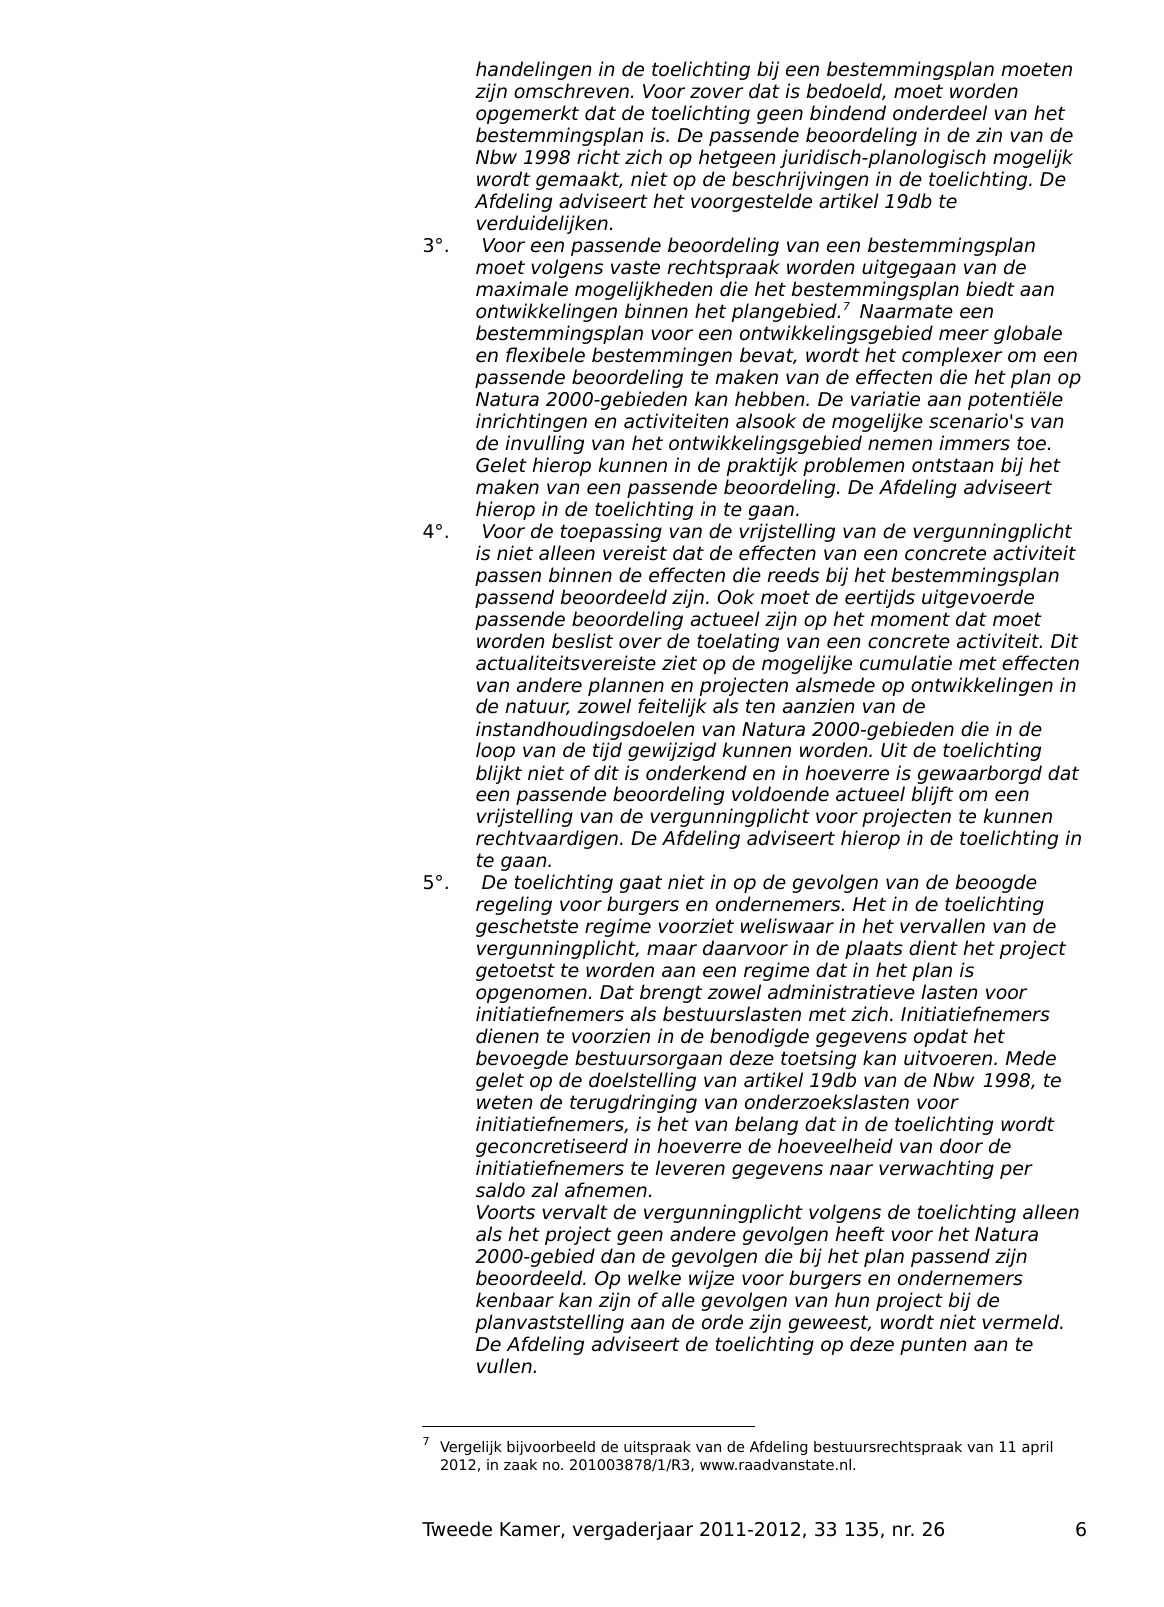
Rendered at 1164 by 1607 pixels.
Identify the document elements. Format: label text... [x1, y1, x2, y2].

text Vergelijk bijvoorbeeld de uitspraak van de Afdeling bestuursrechtspraak van 11 april 2012, in zaak no. 201003878/1/R3, www.raadvanstate.nl. [422, 1435, 1087, 1474]
text 5°. De toelichting gaat niet in op de gevolgen van de beoogde regeling voor burgers en ondernemers. Het in de toelichting geschetste regime voorziet weliswaar in het vervallen van de vergunningplicht, maar daarvoor in de plaats dient het project getoetst te worden aan een regime dat in het plan is opgenomen. Dat brengt zowel administratieve lasten voor initiatiefnemers als bestuurslasten met zich. Initiatiefnemers dienen te voorzien in de benodigde gegevens opdat het bevoegde bestuursorgaan deze toetsing kan uitvoeren. Mede gelet op de doelstelling van artikel 19db van de Nbw 1998, te weten de terugdringing van onderzoekslasten voor initiatiefnemers, is het van belang dat in de toelichting wordt geconcretiseerd in hoeverre de hoeveelheid van door de initiatiefnemers te leveren gegevens naar verwachting per saldo zal afnemen. [422, 872, 1087, 1202]
text handelingen in de toelichting bij een bestemmingsplan moeten zijn omschreven. Voor zover dat is bedoeld, moet worden opgemerkt dat de toelichting geen bindend onderdeel van het bestemmingsplan is. De passende beoordeling in de zin van de Nbw 1998 richt zich op hetgeen juridisch-planologisch mogelijk wordt gemaakt, niet op de beschrijvingen in de toelichting. De Afdeling adviseert het voorgestelde artikel 19db te verduidelijken. [422, 59, 1087, 235]
text Voorts vervalt de vergunningplicht volgens de toelichting alleen als het project geen andere gevolgen heeft voor het Natura 2000-gebied dan de gevolgen die bij het plan passend zijn beoordeeld. Op welke wijze voor burgers en ondernemers kenbaar kan zijn of alle gevolgen van hun project bij de planvaststelling aan de orde zijn geweest, wordt niet vermeld. [475, 1202, 1087, 1334]
text De Afdeling adviseert de toelichting op deze punten aan te vullen. [475, 1334, 1087, 1378]
text 3°. Voor een passende beoordeling van een bestemmingsplan moet volgens vaste rechtspraak worden uitgegaan van de maximale mogelijkheden die het bestemmingsplan biedt aan ontwikkelingen binnen het plangebied. Naarmate een bestemmingsplan voor een ontwikkelingsgebied meer globale en flexibele bestemmingen bevat, wordt het complexer om een passende beoordeling te maken van de effecten die het plan op Natura 2000-gebieden kan hebben. De variatie aan potentiële inrichtingen en activiteiten alsook de mogelijke scenario's van de invulling van het ontwikkelingsgebied nemen immers toe. Gelet hierop kunnen in de praktijk problemen ontstaan bij het maken van een passende beoordeling. De Afdeling adviseert hierop in de toelichting in te gaan. [422, 235, 1087, 521]
text 4°. Voor de toepassing van de vrijstelling van de vergunningplicht is niet alleen vereist dat de effecten van een concrete activiteit passen binnen de effecten die reeds bij het bestemmingsplan passend beoordeeld zijn. Ook moet de eertijds uitgevoerde passende beoordeling actueel zijn op het moment dat moet worden beslist over de toelating van een concrete activiteit. Dit actualiteitsvereiste ziet op de mogelijke cumulatie met effecten van andere plannen en projecten alsmede op ontwikkelingen in de natuur, zowel feitelijk als ten aanzien van de instandhoudingsdoelen van Natura 2000-gebieden die in de loop van de tijd gewijzigd kunnen worden. Uit de toelichting blijkt niet of dit is onderkend en in hoeverre is gewaarborgd dat een passende beoordeling voldoende actueel blijft om een vrijstelling van de vergunningplicht voor projecten te kunnen rechtvaardigen. De Afdeling adviseert hierop in de toelichting in te gaan. [422, 521, 1087, 872]
